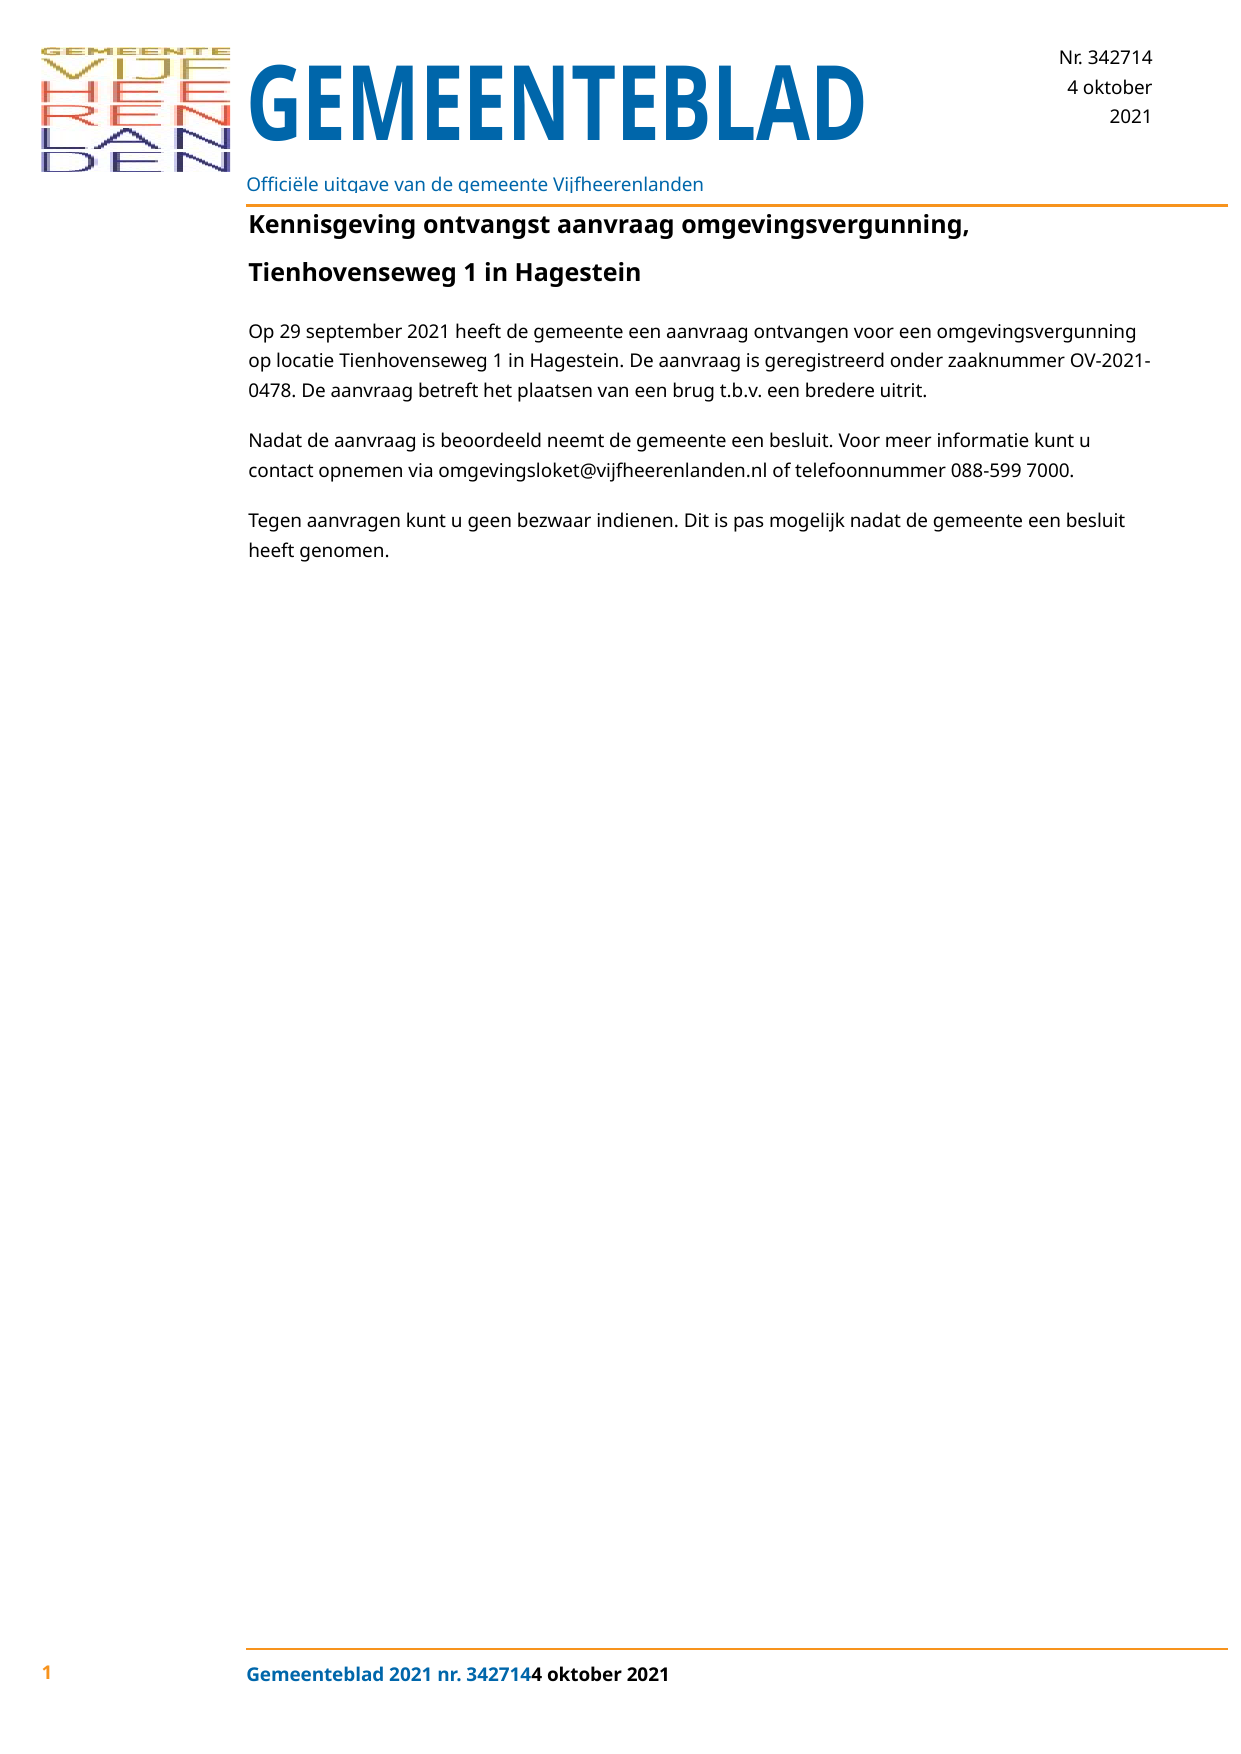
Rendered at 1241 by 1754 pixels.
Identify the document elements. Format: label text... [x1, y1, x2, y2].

picture [41, 47, 231, 172]
text Kennisgeving ontvangst aanvraag omgevingsvergunning, Tienhovenseweg 1 in Hagestein [248, 207, 1152, 288]
text Nadat de aanvraag is beoordeeld neemt de gemeente een besluit. Voor meer informatie kunt u contact opnemen via omgevingsloket@vijfheerenlanden.nl of telefoonnummer 088-599 7000. [248, 427, 1152, 483]
text Tegen aanvragen kunt u geen bezwaar indienen. Dit is pas mogelijk nadat de gemeente een besluit heeft genomen. [248, 507, 1152, 563]
text Op 29 september 2021 heeft de gemeente een aanvraag ontvangen voor een omgevingsvergunning op locatie Tienhovenseweg 1 in Hagestein. De aanvraag is geregistreerd onder zaaknummer OV-2021-0478. De aanvraag betreft het plaatsen van een brug t.b.v. een bredere uitrit. [248, 318, 1152, 403]
